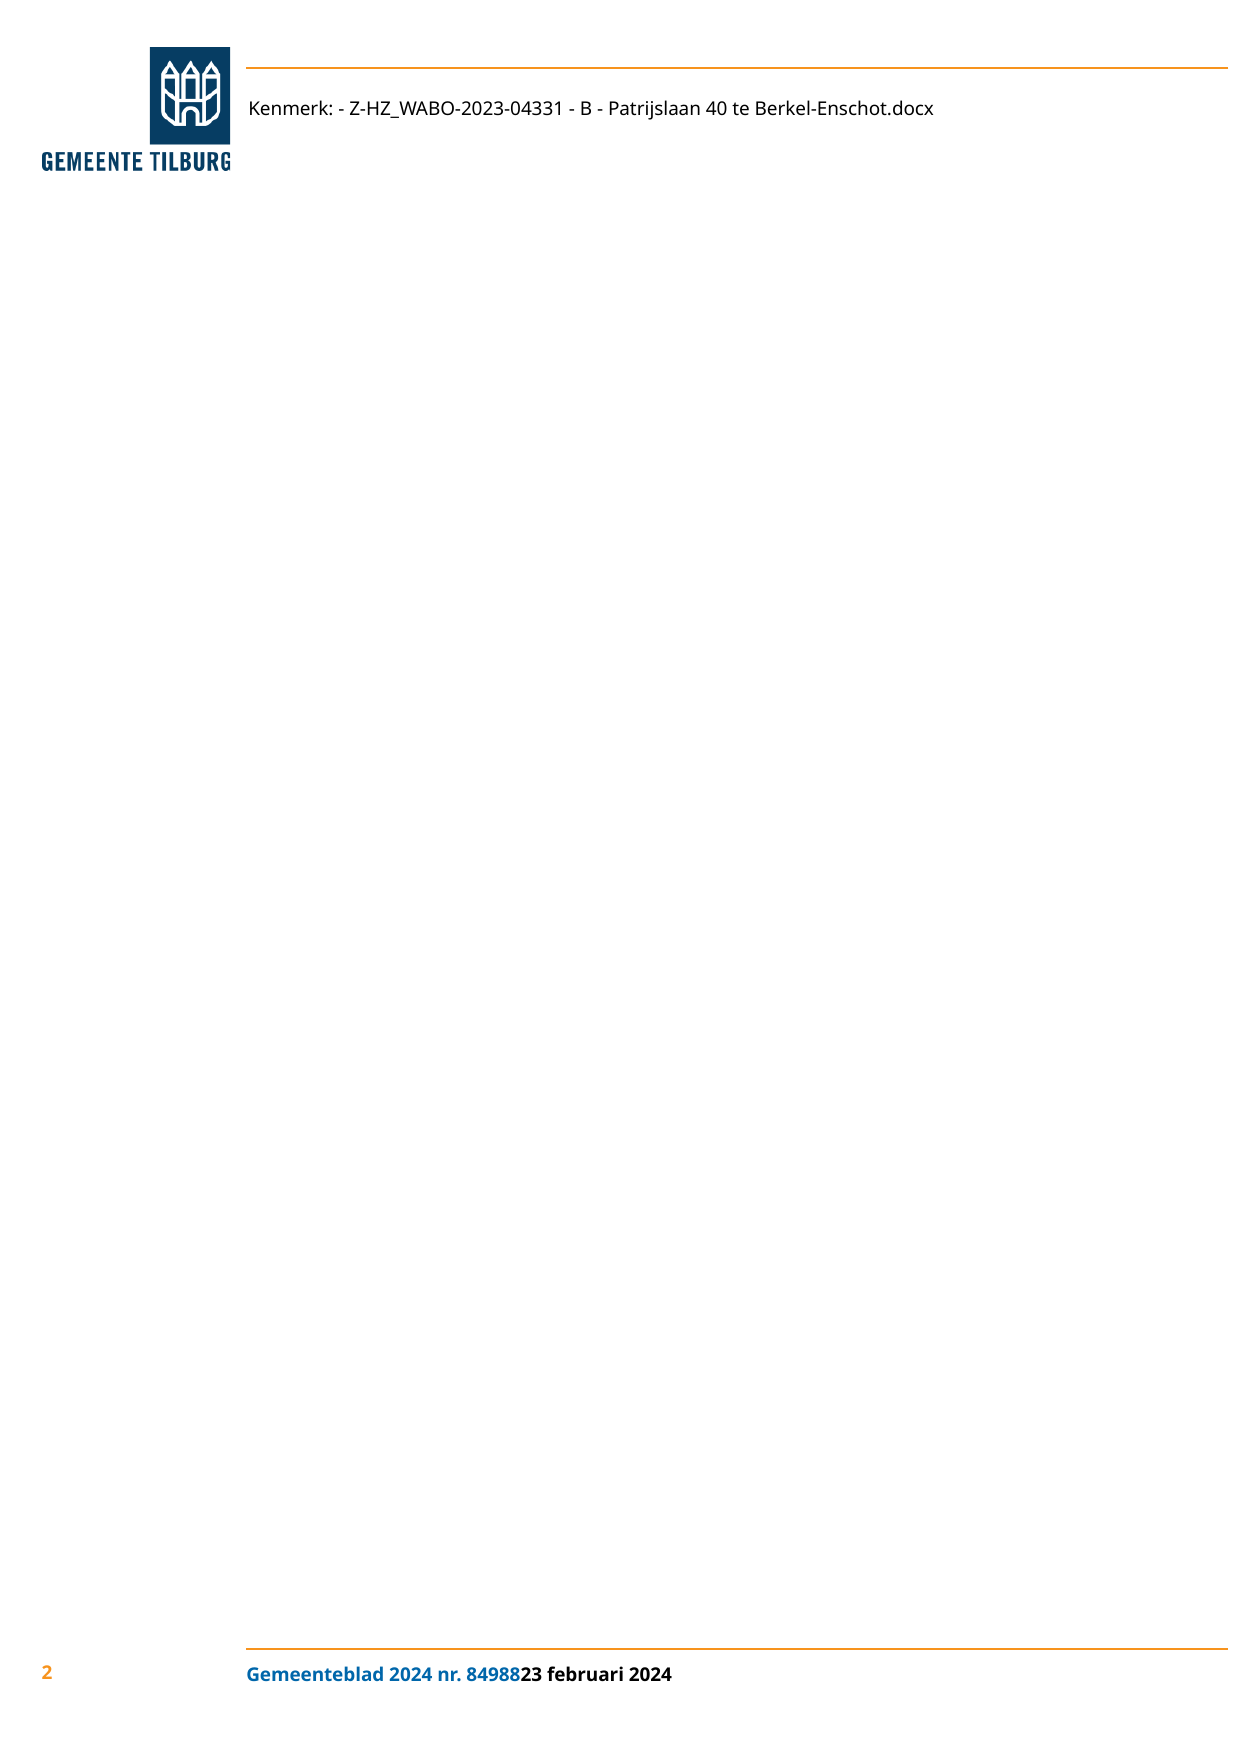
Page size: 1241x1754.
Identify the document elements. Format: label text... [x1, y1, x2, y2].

picture [41, 47, 231, 172]
text Kenmerk: - Z-HZ_WABO-2023-04331 - B - Patrijslaan 40 te Berkel-Enschot.docx [248, 95, 1152, 121]
